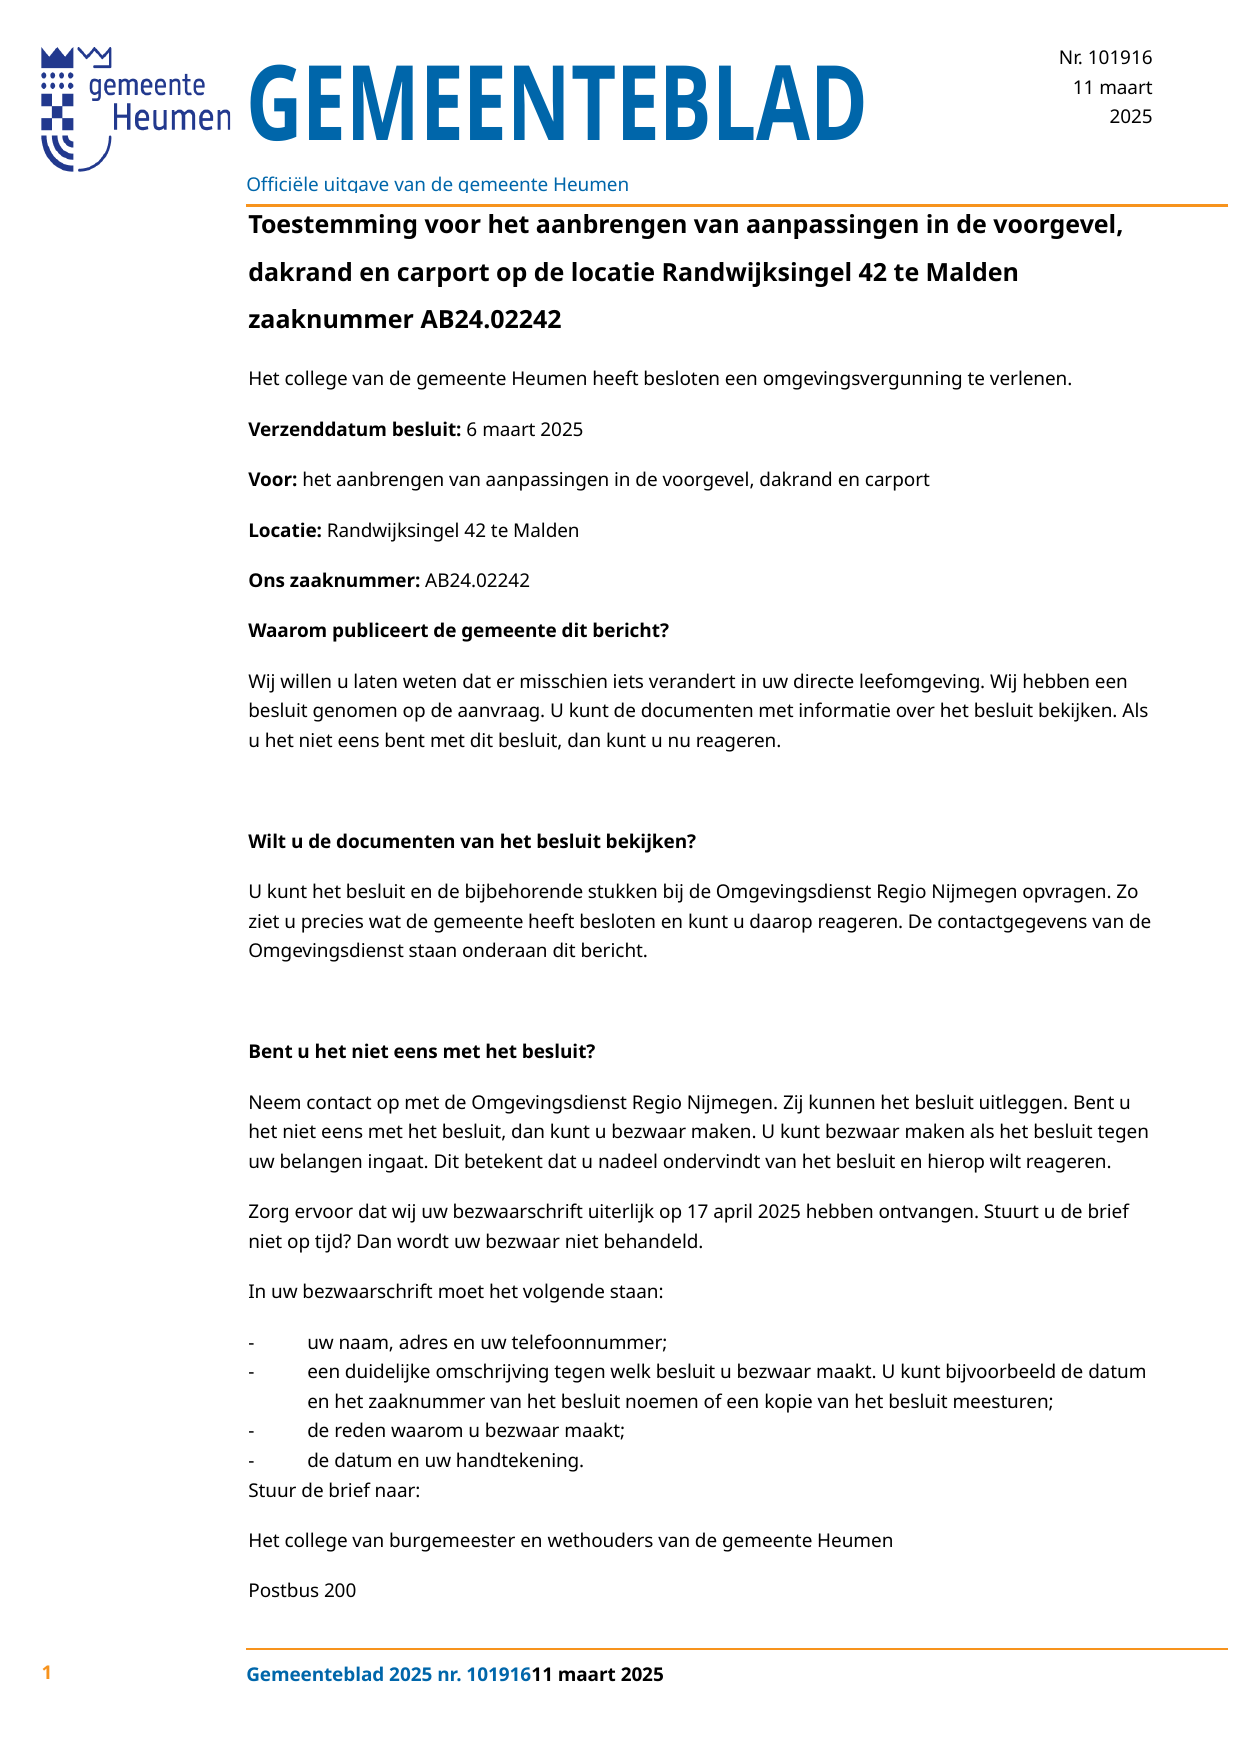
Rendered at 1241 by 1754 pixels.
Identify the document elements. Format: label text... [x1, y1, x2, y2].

text Het college van burgemeester en wethouders van de gemeente Heumen [248, 1527, 1152, 1553]
list uw naam, adres en uw telefoonnummer; [248, 1329, 1152, 1354]
text Zorg ervoor dat wij uw bezwaarschrift uiterlijk op 17 april 2025 hebben ontvangen. Stuurt u de brief niet op tijd? Dan wordt uw bezwaar niet behandeld. [248, 1198, 1152, 1254]
text Wilt u de documenten van het besluit bekijken? [248, 828, 1152, 854]
list de reden waarom u bezwaar maakt; [248, 1418, 1152, 1443]
text Ons zaaknummer: AB24.02242 [248, 567, 1152, 593]
text Toestemming voor het aanbrengen van aanpassingen in de voorgevel, dakrand en carport op de locatie Randwijksingel 42 te Malden zaaknummer AB24.02242 [248, 207, 1152, 336]
text Postbus 200 [248, 1578, 1152, 1603]
text Waarom publiceert de gemeente dit bericht? [248, 618, 1152, 643]
text Neem contact op met de Omgevingsdienst Regio Nijmegen. Zij kunnen het besluit uitleggen. Bent u het niet eens met het besluit, dan kunt u bezwaar maken. U kunt bezwaar maken als het besluit tegen uw belangen ingaat. Dit betekent dat u nadeel ondervindt van het besluit en hierop wilt reageren. [248, 1089, 1152, 1174]
text Verzenddatum besluit: 6 maart 2025 [248, 416, 1152, 442]
text In uw bezwaarschrift moet het volgende staan: [248, 1278, 1152, 1304]
text Het college van de gemeente Heumen heeft besloten een omgevingsvergunning te verlenen. [248, 366, 1152, 391]
list een duidelijke omschrijving tegen welk besluit u bezwaar maakt. U kunt bijvoorbeeld de datum en het zaaknummer van het besluit noemen of een kopie van het besluit meesturen; [248, 1358, 1152, 1414]
list de datum en uw handtekening. [248, 1447, 1152, 1473]
text Locatie: Randwijksingel 42 te Malden [248, 517, 1152, 542]
text Stuur de brief naar: [248, 1477, 1152, 1502]
text Bent u het niet eens met het besluit? [248, 1038, 1152, 1064]
text Voor: het aanbrengen van aanpassingen in de voorgevel, dakrand en carport [248, 466, 1152, 492]
text U kunt het besluit en de bijbehorende stukken bij de Omgevingsdienst Regio Nijmegen opvragen. Zo ziet u precies wat de gemeente heeft besloten en kunt u daarop reageren. De contactgegevens van de Omgevingsdienst staan onderaan dit bericht. [248, 878, 1152, 963]
picture [41, 47, 231, 172]
text Wij willen u laten weten dat er misschien iets verandert in uw directe leefomgeving. Wij hebben een besluit genomen op de aanvraag. U kunt de documenten met informatie over het besluit bekijken. Als u het niet eens bent met dit besluit, dan kunt u nu reageren. [248, 668, 1152, 753]
